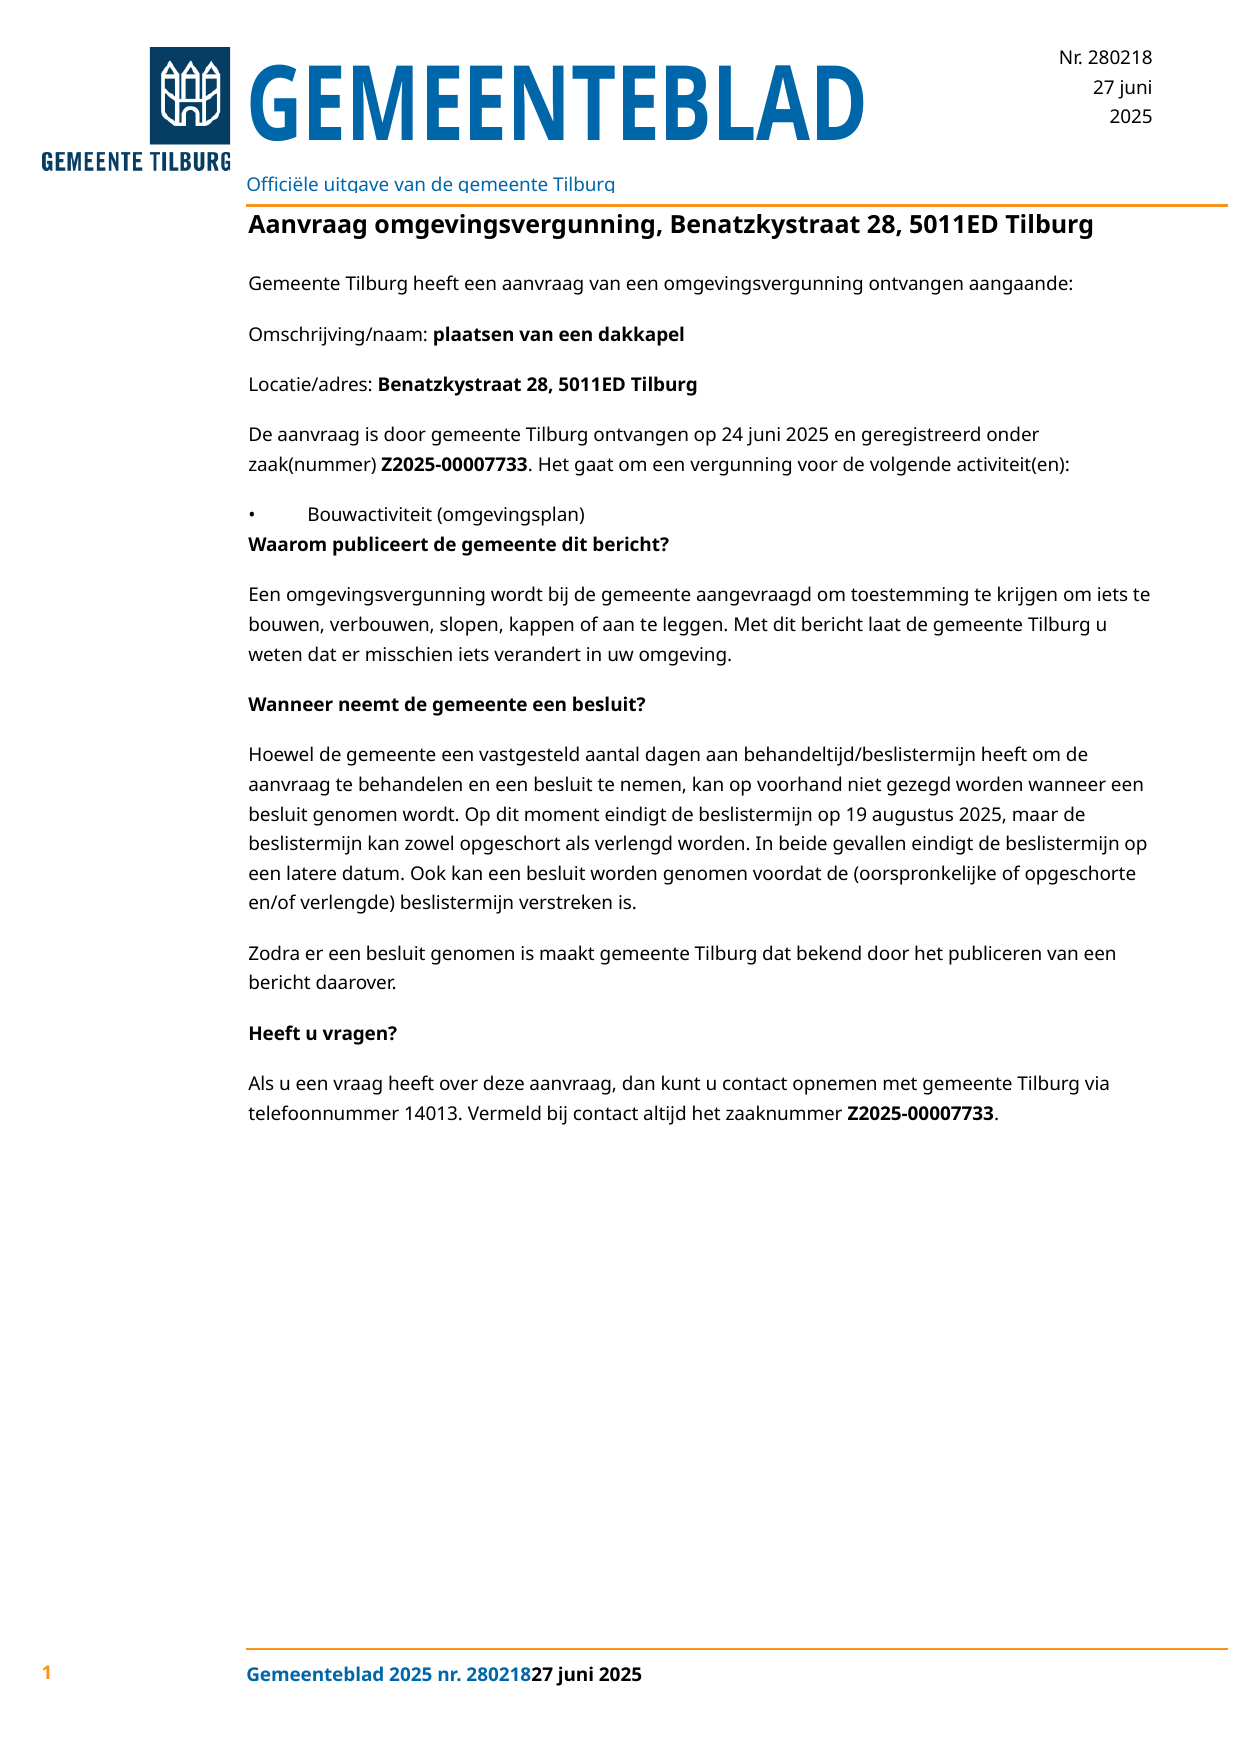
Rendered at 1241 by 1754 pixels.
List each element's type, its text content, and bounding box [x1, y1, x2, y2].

text Locatie/adres: Benatzkystraat 28, 5011ED Tilburg [248, 371, 1152, 397]
text De aanvraag is door gemeente Tilburg ontvangen op 24 juni 2025 en geregistreerd onder zaak(nummer) Z2025-00007733. Het gaat om een vergunning voor de volgende activiteit(en): [248, 422, 1152, 477]
text Gemeente Tilburg heeft een aanvraag van een omgevingsvergunning ontvangen aangaande: [248, 270, 1152, 296]
text Zodra er een besluit genomen is maakt gemeente Tilburg dat bekend door het publiceren van een bericht daarover. [248, 940, 1152, 995]
text Als u een vraag heeft over deze aanvraag, dan kunt u contact opnemen met gemeente Tilburg via telefoonnummer 14013. Vermeld bij contact altijd het zaaknummer Z2025-00007733. [248, 1070, 1152, 1126]
text Heeft u vragen? [248, 1020, 1152, 1046]
list Bouwactiviteit (omgevingsplan) [248, 502, 1152, 527]
text Aanvraag omgevingsvergunning, Benatzkystraat 28, 5011ED Tilburg [248, 207, 1152, 241]
picture [41, 47, 231, 172]
text Wanneer neemt de gemeente een besluit? [248, 691, 1152, 717]
text Een omgevingsvergunning wordt bij de gemeente aangevraagd om toestemming te krijgen om iets te bouwen, verbouwen, slopen, kappen of aan te leggen. Met dit bericht laat de gemeente Tilburg u weten dat er misschien iets verandert in uw omgeving. [248, 582, 1152, 666]
text Hoewel de gemeente een vastgesteld aantal dagen aan behandeltijd/beslistermijn heeft om de aanvraag te behandelen en een besluit te nemen, kan op voorhand niet gezegd worden wanneer een besluit genomen wordt. Op dit moment eindigt de beslistermijn op 19 augustus 2025, maar de beslistermijn kan zowel opgeschort als verlengd worden. In beide gevallen eindigt de beslistermijn op een latere datum. Ook kan een besluit worden genomen voordat de (oorspronkelijke of opgeschorte en/of verlengde) beslistermijn verstreken is. [248, 742, 1152, 915]
text Waarom publiceert de gemeente dit bericht? [248, 531, 1152, 557]
text Omschrijving/naam: plaatsen van een dakkapel [248, 321, 1152, 346]
